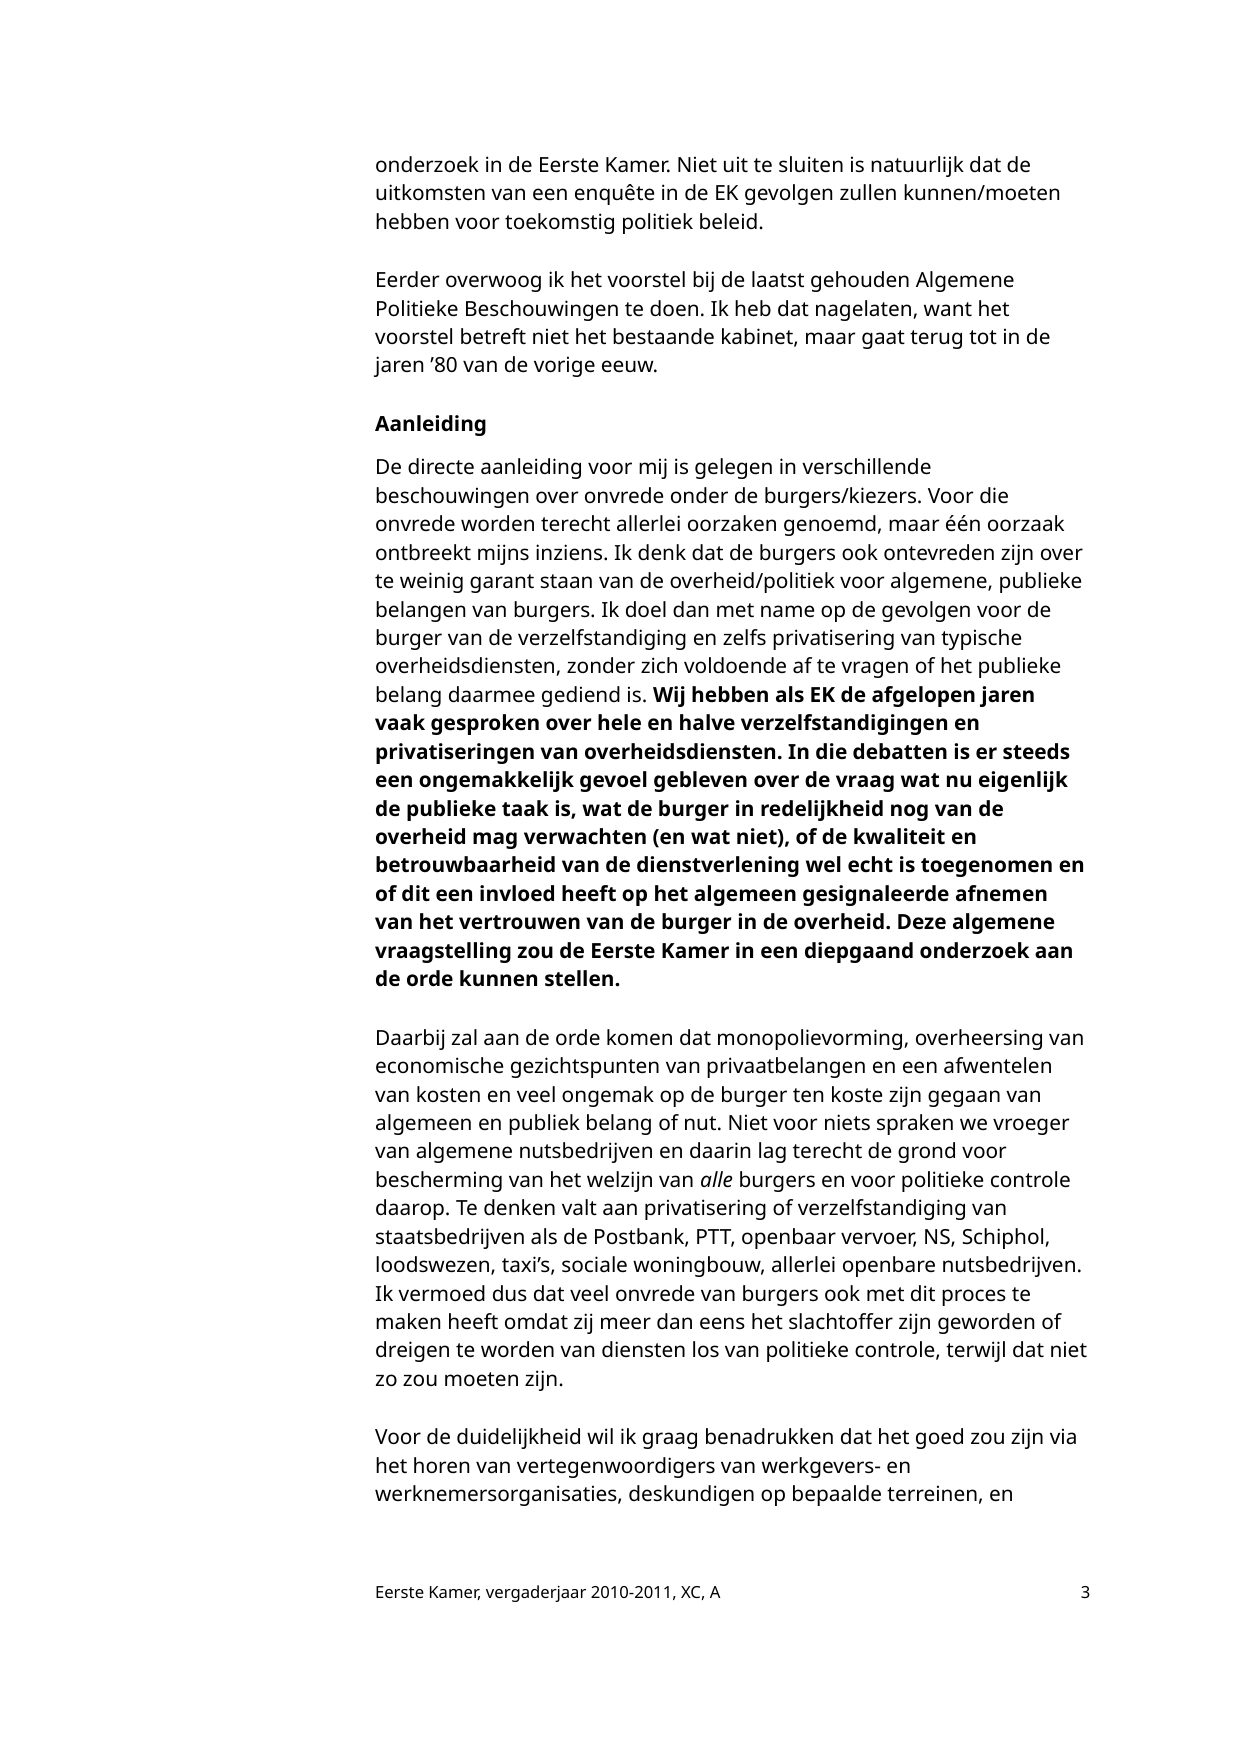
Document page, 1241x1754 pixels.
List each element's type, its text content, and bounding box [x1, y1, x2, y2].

text Voor de duidelijkheid wil ik graag benadrukken dat het goed zou zijn via het horen van vertegenwoordigers van werkgevers- en werknemersorganisaties, deskundigen op bepaalde terreinen, en [375, 1422, 1090, 1508]
text Aanleiding [375, 409, 1090, 437]
text De directe aanleiding voor mij is gelegen in verschillende beschouwingen over onvrede onder de burgers/kiezers. Voor die onvrede worden terecht allerlei oorzaken genoemd, maar één oorzaak ontbreekt mijns inziens. Ik denk dat de burgers ook ontevreden zijn over te weinig garant staan van de overheid/politiek voor algemene, publieke belangen van burgers. Ik doel dan met name op de gevolgen voor de burger van de verzelfstandiging en zelfs privatisering van typische overheidsdiensten, zonder zich voldoende af te vragen of het publieke belang daarmee gediend is. Wij hebben als EK de afgelopen jaren vaak gesproken over hele en halve verzelfstandigingen en privatiseringen van overheidsdiensten. In die debatten is er steeds een ongemakkelijk gevoel gebleven over de vraag wat nu eigenlijk de publieke taak is, wat de burger in redelijkheid nog van de overheid mag verwachten (en wat niet), of de kwaliteit en betrouwbaarheid van de dienstverlening wel echt is toegenomen en of dit een invloed heeft op het algemeen gesignaleerde afnemen van het vertrouwen van de burger in de overheid. Deze algemene vraagstelling zou de Eerste Kamer in een diepgaand onderzoek aan de orde kunnen stellen. [375, 452, 1090, 993]
text Eerder overwoog ik het voorstel bij de laatst gehouden Algemene Politieke Beschouwingen te doen. Ik heb dat nagelaten, want het voorstel betreft niet het bestaande kabinet, maar gaat terug tot in de jaren ’80 van de vorige eeuw. [375, 265, 1090, 379]
text onderzoek in de Eerste Kamer. Niet uit te sluiten is natuurlijk dat de uitkomsten van een enquête in de EK gevolgen zullen kunnen/moeten hebben voor toekomstig politiek beleid. [375, 150, 1090, 235]
text Daarbij zal aan de orde komen dat monopolievorming, overheersing van economische gezichtspunten van privaatbelangen en een afwentelen van kosten en veel ongemak op de burger ten koste zijn gegaan van algemeen en publiek belang of nut. Niet voor niets spraken we vroeger van algemene nutsbedrijven en daarin lag terecht de grond voor bescherming van het welzijn van alle burgers en voor politieke controle daarop. Te denken valt aan privatisering of verzelfstandiging van staatsbedrijven als de Postbank, PTT, openbaar vervoer, NS, Schiphol, loodswezen, taxi’s, sociale woningbouw, allerlei openbare nutsbedrijven. Ik vermoed dus dat veel onvrede van burgers ook met dit proces te maken heeft omdat zij meer dan eens het slachtoffer zijn geworden of dreigen te worden van diensten los van politieke controle, terwijl dat niet zo zou moeten zijn. [375, 1023, 1090, 1392]
